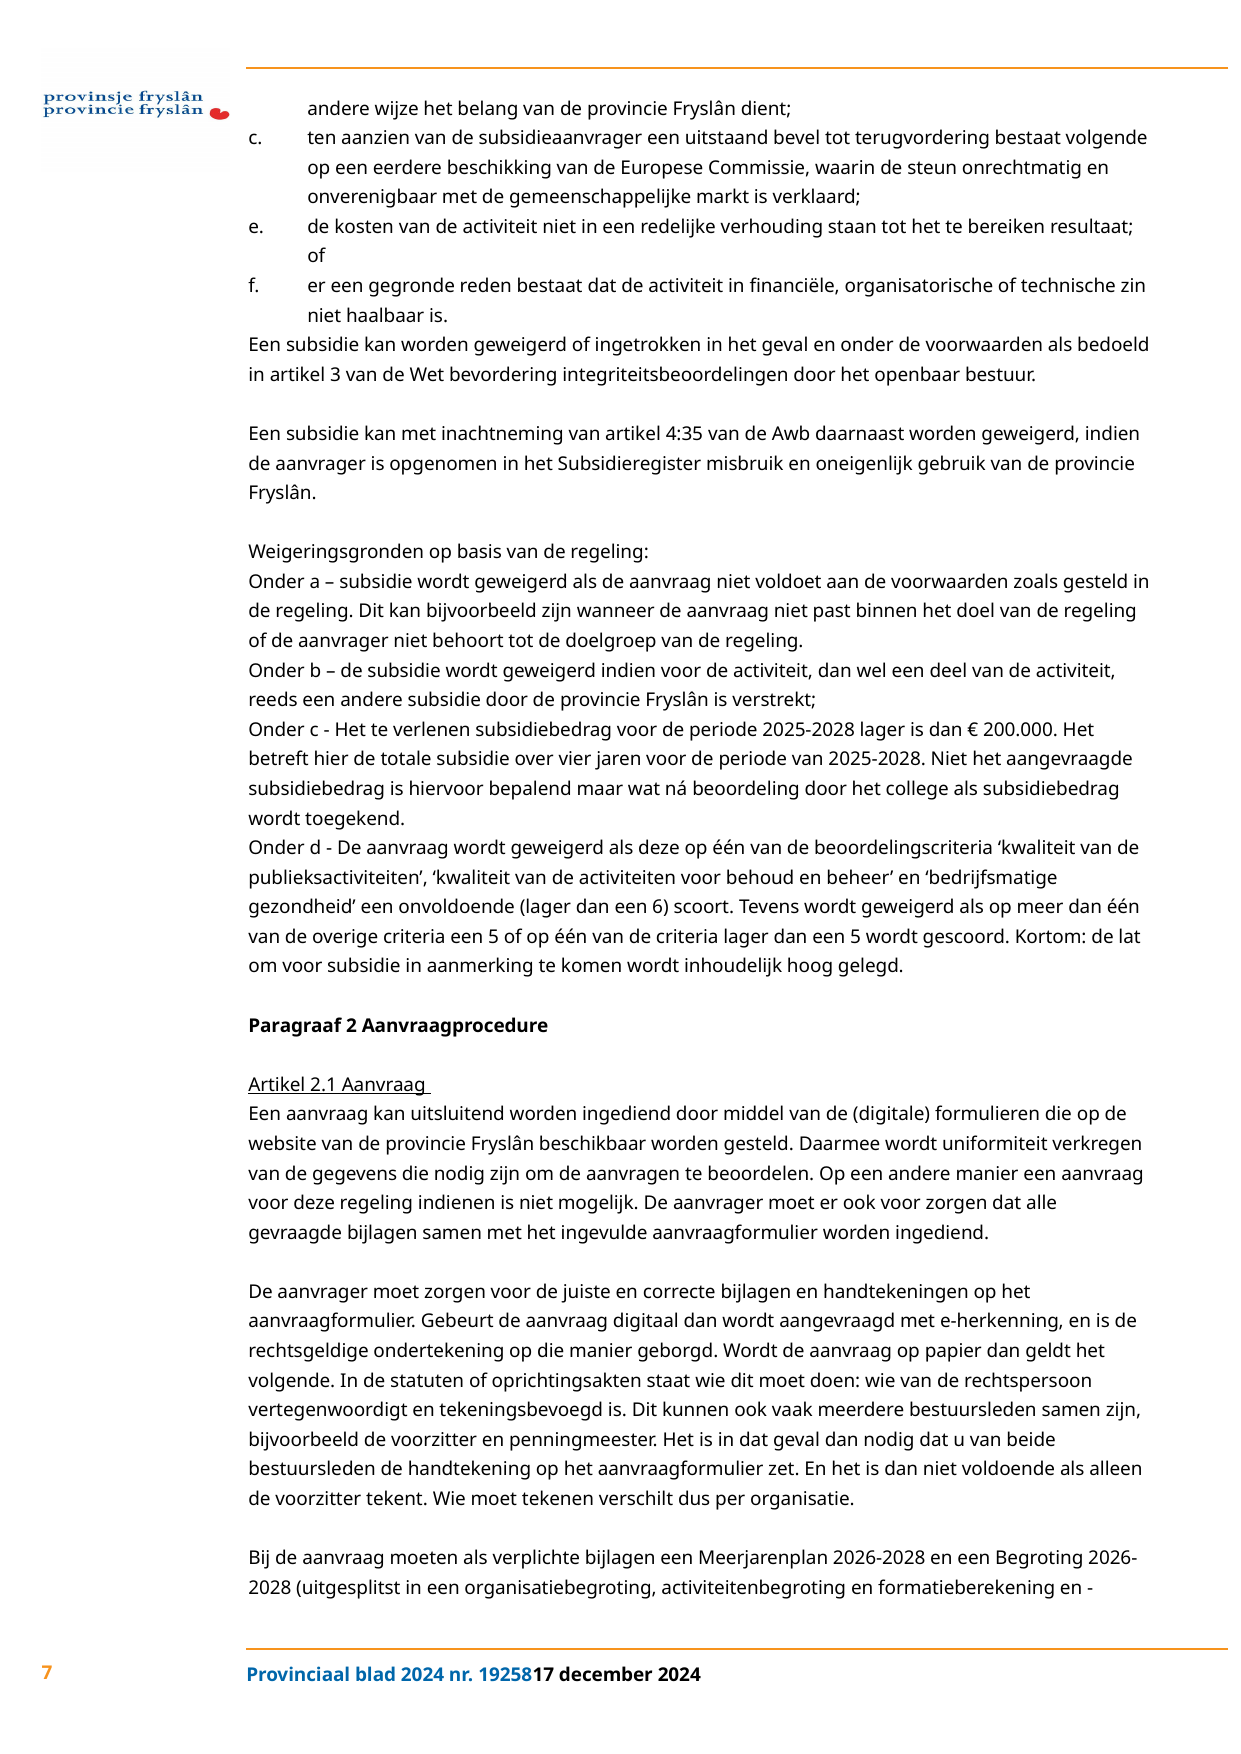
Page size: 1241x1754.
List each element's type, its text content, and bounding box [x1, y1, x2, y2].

text De aanvrager moet zorgen voor de juiste en correcte bijlagen en handtekeningen op het aanvraagformulier. Gebeurt de aanvraag digitaal dan wordt aangevraagd met e-herkenning, en is de rechtsgeldige ondertekening op die manier geborgd. Wordt de aanvraag op papier dan geldt het volgende. In de statuten of oprichtingsakten staat wie dit moet doen: wie van de rechtspersoon vertegenwoordigt en tekeningsbevoegd is. Dit kunnen ook vaak meerdere bestuursleden samen zijn, bijvoorbeeld de voorzitter en penningmeester. Het is in dat geval dan nodig dat u van beide bestuursleden de handtekening op het aanvraagformulier zet. En het is dan niet voldoende als alleen de voorzitter tekent. Wie moet tekenen verschilt dus per organisatie. [248, 1278, 1152, 1511]
text Onder d - De aanvraag wordt geweigerd als deze op één van de beoordelingscriteria ‘kwaliteit van de publieksactiviteiten’, ‘kwaliteit van de activiteiten voor behoud en beheer’ en ‘bedrijfsmatige gezondheid’ een onvoldoende (lager dan een 6) scoort. Tevens wordt geweigerd als op meer dan één van de overige criteria een 5 of op één van de criteria lager dan een 5 wordt gescoord. Kortom: de lat om voor subsidie in aanmerking te komen wordt inhoudelijk hoog gelegd. [248, 834, 1152, 978]
text Onder b – de subsidie wordt geweigerd indien voor de activiteit, dan wel een deel van de activiteit, reeds een andere subsidie door de provincie Fryslân is verstrekt; [248, 657, 1152, 712]
text Paragraaf 2 Aanvraagprocedure [248, 1012, 1152, 1038]
text Weigeringsgronden op basis van de regeling: [248, 538, 1152, 564]
text Een subsidie kan worden geweigerd of ingetrokken in het geval en onder de voorwaarden als bedoeld in artikel 3 van de Wet bevordering integriteitsbeoordelingen door het openbaar bestuur. [248, 331, 1152, 387]
text Onder a – subsidie wordt geweigerd als de aanvraag niet voldoet aan de voorwaarden zoals gesteld in de regeling. Dit kan bijvoorbeeld zijn wanneer de aanvraag niet past binnen het doel van de regeling of de aanvrager niet behoort tot de doelgroep van de regeling. [248, 568, 1152, 653]
text Artikel 2.1 Aanvraag [248, 1071, 1152, 1097]
list ten aanzien van de subsidieaanvrager een uitstaand bevel tot terugvordering bestaat volgende op een eerdere beschikking van de Europese Commissie, waarin de steun onrechtmatig en onverenigbaar met de gemeenschappelijke markt is verklaard; [248, 124, 1152, 209]
list andere wijze het belang van de provincie Fryslân dient; [248, 95, 1152, 121]
picture [41, 47, 231, 172]
text Een aanvraag kan uitsluitend worden ingediend door middel van de (digitale) formulieren die op de website van de provincie Fryslân beschikbaar worden gesteld. Daarmee wordt uniformiteit verkregen van de gegevens die nodig zijn om de aanvragen te beoordelen. Op een andere manier een aanvraag voor deze regeling indienen is niet mogelijk. De aanvrager moet er ook voor zorgen dat alle gevraagde bijlagen samen met het ingevulde aanvraagformulier worden ingediend. [248, 1101, 1152, 1245]
list de kosten van de activiteit niet in een redelijke verhouding staan tot het te bereiken resultaat; of [248, 213, 1152, 268]
text Bij de aanvraag moeten als verplichte bijlagen een Meerjarenplan 2026-2028 en een Begroting 2026-2028 (uitgesplitst in een organisatiebegroting, activiteitenbegroting en formatieberekening en [248, 1544, 1152, 1600]
text Een subsidie kan met inachtneming van artikel 4:35 van de Awb daarnaast worden geweigerd, indien de aanvrager is opgenomen in het Subsidieregister misbruik en oneigenlijk gebruik van de provincie Fryslân. [248, 420, 1152, 505]
list er een gegronde reden bestaat dat de activiteit in financiële, organisatorische of technische zin niet haalbaar is. [248, 272, 1152, 328]
text Onder c - Het te verlenen subsidiebedrag voor de periode 2025-2028 lager is dan € 200.000. Het betreft hier de totale subsidie over vier jaren voor de periode van 2025-2028. Niet het aangevraagde subsidiebedrag is hiervoor bepalend maar wat ná beoordeling door het college als subsidiebedrag wordt toegekend. [248, 716, 1152, 831]
